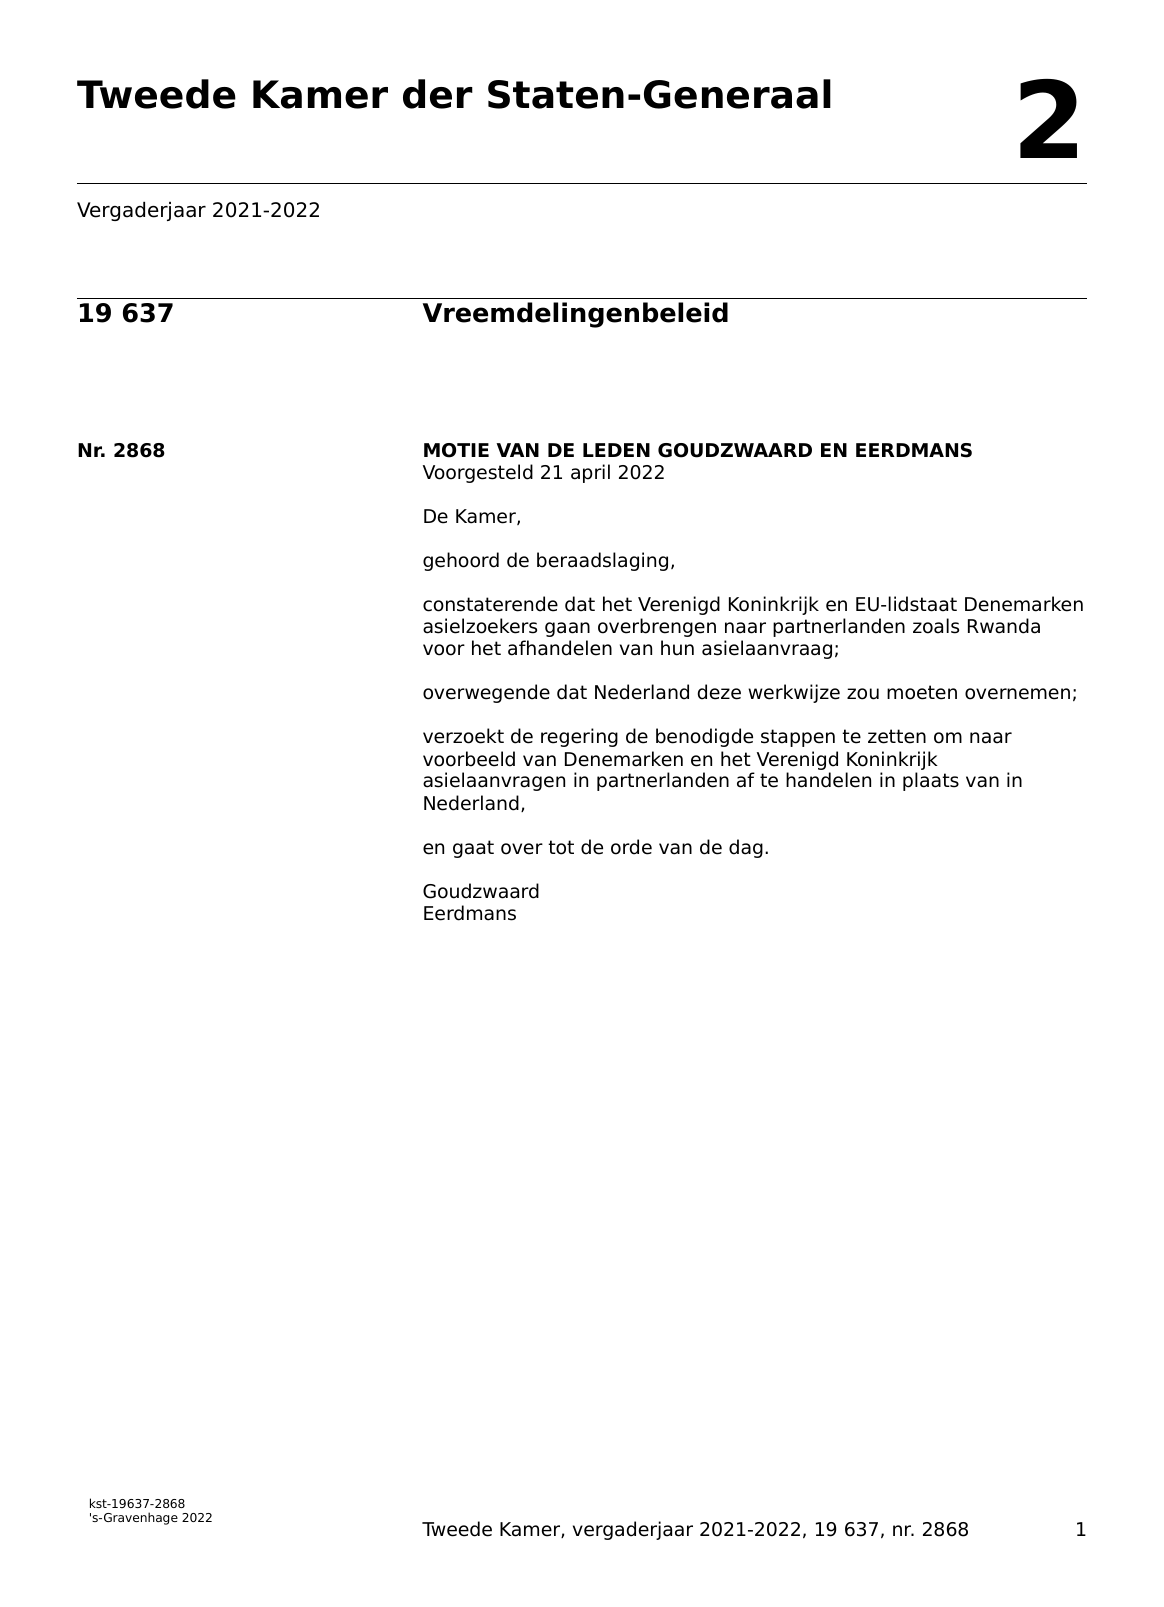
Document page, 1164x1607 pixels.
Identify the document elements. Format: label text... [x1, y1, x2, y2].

text De Kamer, [422, 506, 1087, 528]
text verzoekt de regering de benodigde stappen te zetten om naar voorbeeld van Denemarken en het Verenigd Koninkrijk asielaanvragen in partnerlanden af te handelen in plaats van in Nederland, [422, 726, 1087, 814]
text constaterende dat het Verenigd Koninkrijk en EU-lidstaat Denemarken asielzoekers gaan overbrengen naar partnerlanden zoals Rwanda voor het afhandelen van hun asielaanvraag; [422, 594, 1087, 660]
text Eerdmans [422, 903, 1087, 925]
text 's-Gravenhage 2022 [88, 1511, 323, 1525]
text en gaat over tot de orde van de dag. [422, 837, 1087, 858]
subtitle 19 637 Vreemdelingenbeleid [77, 299, 1087, 329]
table_header 2 [886, 59, 1087, 183]
table_header Tweede Kamer der Staten-Generaal [77, 59, 886, 183]
text gehoord de beraadslaging, [422, 550, 1087, 572]
subtitle Nr. 2868 MOTIE VAN DE LEDEN GOUDZWAARD EN EERDMANS [77, 440, 1087, 462]
table_cell Vergaderjaar 2021-2022 [77, 184, 1087, 298]
text overwegende dat Nederland deze werkwijze zou moeten overnemen; [422, 682, 1087, 704]
text kst-19637-2868 [88, 1497, 323, 1511]
text Voorgesteld 21 april 2022 [422, 462, 1087, 484]
text Goudzwaard [422, 881, 1087, 903]
